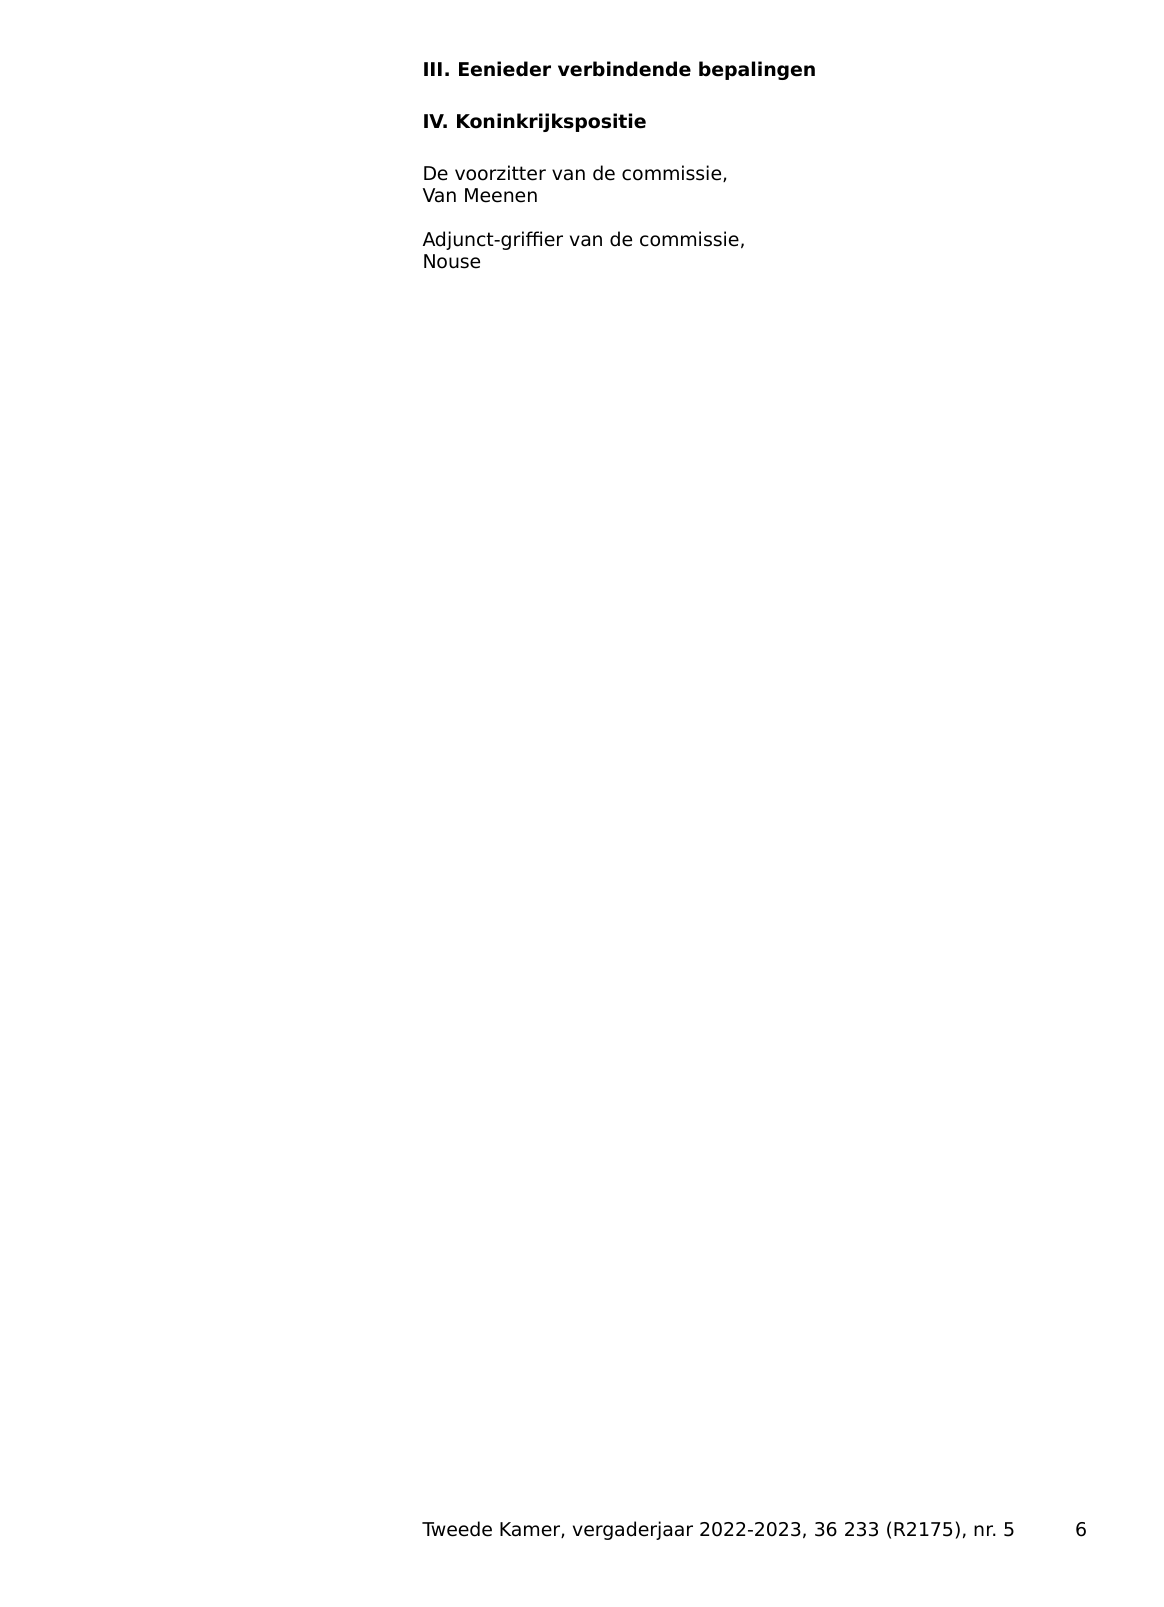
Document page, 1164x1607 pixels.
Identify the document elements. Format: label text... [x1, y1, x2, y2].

subtitle III. Eenieder verbindende bepalingen [422, 59, 1087, 81]
subtitle IV. Koninkrijkspositie [422, 111, 1087, 133]
text De voorzitter van de commissie, Van Meenen [422, 163, 1087, 207]
text Adjunct-griffier van de commissie, Nouse [422, 229, 1087, 273]
